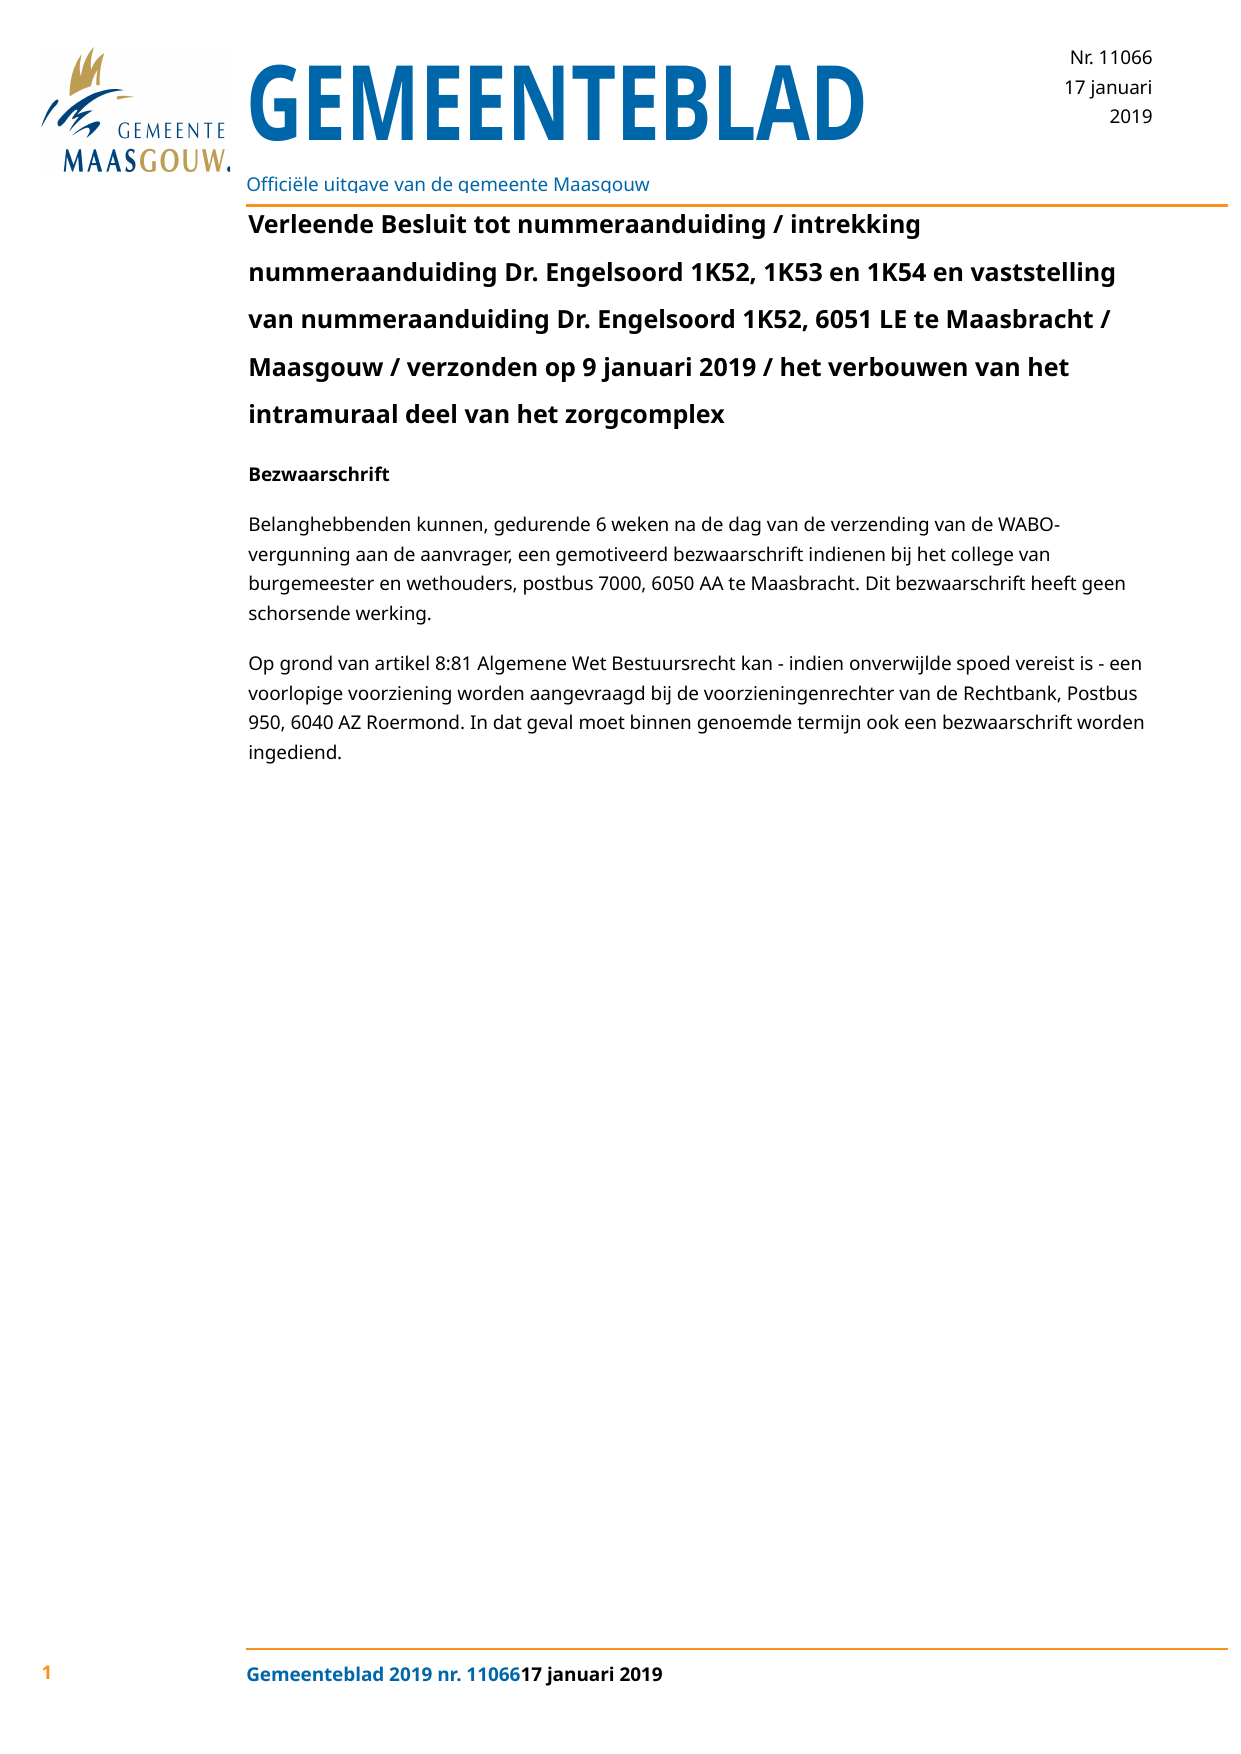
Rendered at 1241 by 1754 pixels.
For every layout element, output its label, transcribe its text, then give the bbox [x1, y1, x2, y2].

text Belanghebbenden kunnen, gedurende 6 weken na de dag van de verzending van de WABO-vergunning aan de aanvrager, een gemotiveerd bezwaarschrift indienen bij het college van burgemeester en wethouders, postbus 7000, 6050 AA te Maasbracht. Dit bezwaarschrift heeft geen schorsende werking. [248, 511, 1152, 626]
picture [41, 47, 231, 172]
text Op grond van artikel 8:81 Algemene Wet Bestuursrecht kan - indien onverwijlde spoed vereist is - een voorlopige voorziening worden aangevraagd bij de voorzieningenrechter van de Rechtbank, Postbus 950, 6040 AZ Roermond. In dat geval moet binnen genoemde termijn ook een bezwaarschrift worden ingediend. [248, 650, 1152, 765]
text Bezwaarschrift [248, 461, 1152, 486]
text Verleende Besluit tot nummeraanduiding / intrekking nummeraanduiding Dr. Engelsoord 1K52, 1K53 en 1K54 en vaststelling van nummeraanduiding Dr. Engelsoord 1K52, 6051 LE te Maasbracht / Maasgouw / verzonden op 9 januari 2019 / het verbouwen van het intramuraal deel van het zorgcomplex [248, 207, 1152, 431]
